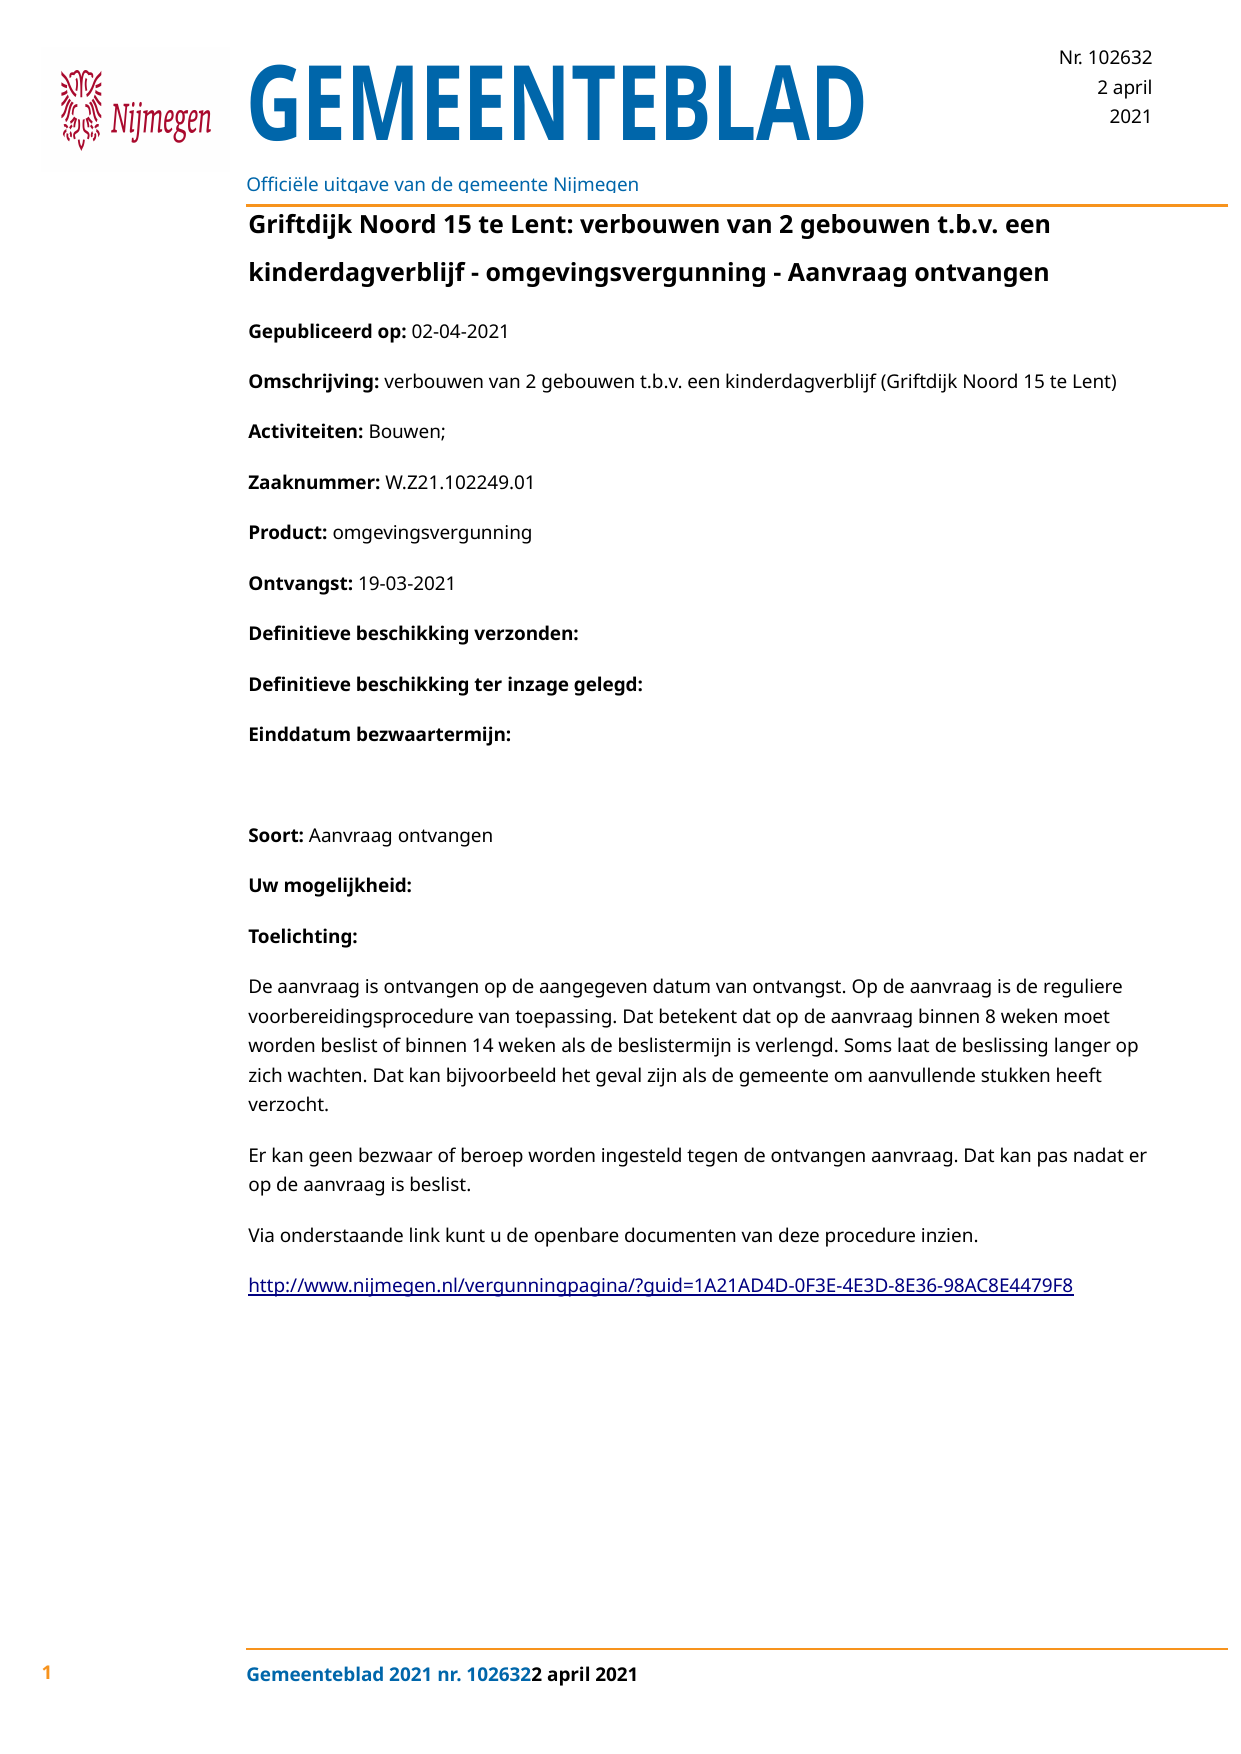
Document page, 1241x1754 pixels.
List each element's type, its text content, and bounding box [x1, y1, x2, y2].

text Product: omgevingsvergunning [248, 519, 1152, 545]
text Ontvangst: 19-03-2021 [248, 570, 1152, 596]
text Griftdijk Noord 15 te Lent: verbouwen van 2 gebouwen t.b.v. een kinderdagverblijf - omgevingsvergunning - Aanvraag ontvangen [248, 207, 1152, 288]
text De aanvraag is ontvangen op de aangegeven datum van ontvangst. Op de aanvraag is de reguliere voorbereidingsprocedure van toepassing. Dat betekent dat op de aanvraag binnen 8 weken moet worden beslist of binnen 14 weken als de beslistermijn is verlengd. Soms laat de beslissing langer op zich wachten. Dat kan bijvoorbeeld het geval zijn als de gemeente om aanvullende stukken heeft verzocht. [248, 973, 1152, 1117]
text Gepubliceerd op: 02-04-2021 [248, 318, 1152, 344]
picture [41, 47, 231, 172]
text Zaaknummer: W.Z21.102249.01 [248, 469, 1152, 495]
text Definitieve beschikking ter inzage gelegd: [248, 671, 1152, 697]
text Soort: Aanvraag ontvangen [248, 822, 1152, 848]
text Er kan geen bezwaar of beroep worden ingesteld tegen de ontvangen aanvraag. Dat kan pas nadat er op de aanvraag is beslist. [248, 1142, 1152, 1197]
text http://www.nijmegen.nl/vergunningpagina/?guid=1A21AD4D-0F3E-4E3D-8E36-98AC8E4479F8 [248, 1272, 1152, 1298]
text Toelichting: [248, 923, 1152, 949]
text Uw mogelijkheid: [248, 872, 1152, 898]
text Activiteiten: Bouwen; [248, 419, 1152, 444]
text Omschrijving: verbouwen van 2 gebouwen t.b.v. een kinderdagverblijf (Griftdijk Noord 15 te Lent) [248, 368, 1152, 394]
text Einddatum bezwaartermijn: [248, 721, 1152, 747]
text Definitieve beschikking verzonden: [248, 620, 1152, 646]
text Via onderstaande link kunt u de openbare documenten van deze procedure inzien. [248, 1222, 1152, 1248]
